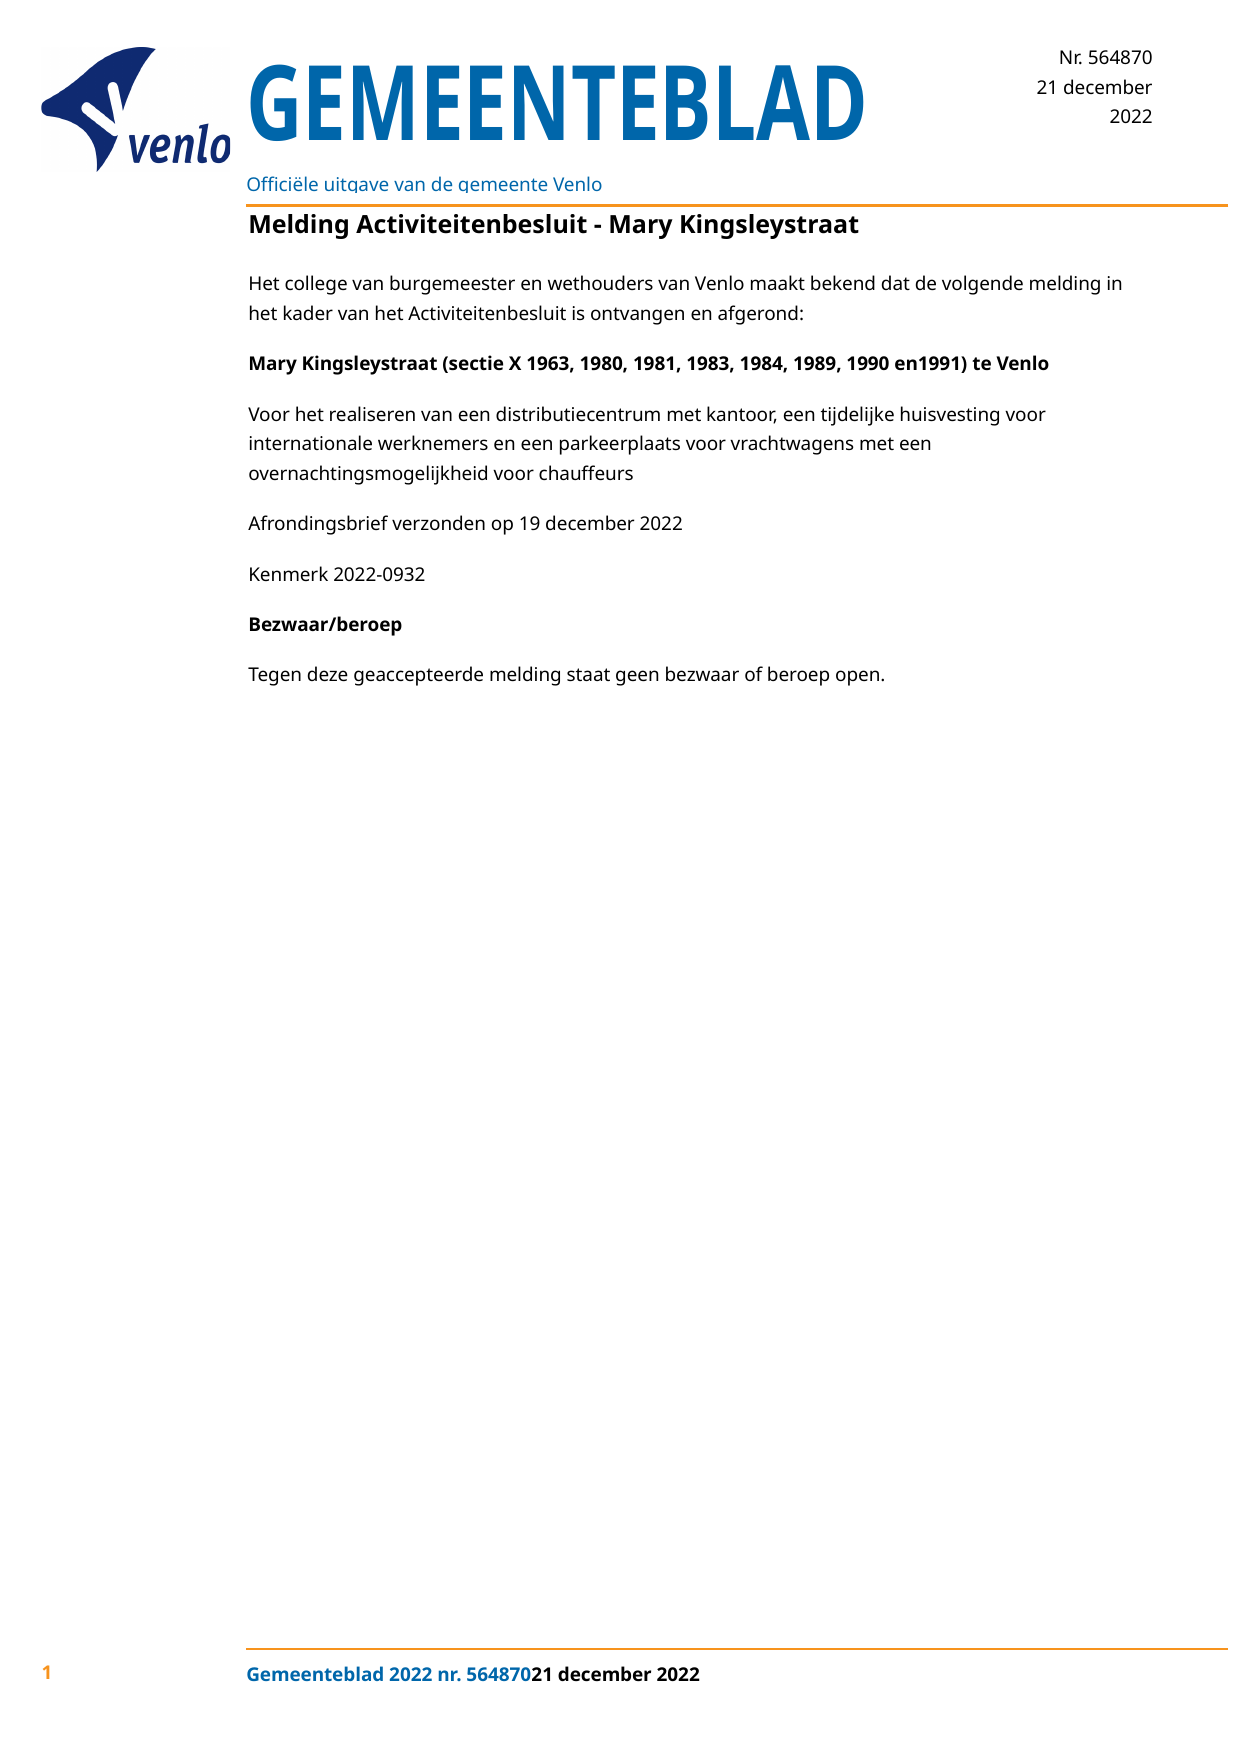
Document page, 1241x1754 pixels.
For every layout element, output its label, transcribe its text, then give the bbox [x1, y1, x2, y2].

text Afrondingsbrief verzonden op 19 december 2022 [248, 510, 1152, 536]
text Kenmerk 2022-0932 [248, 561, 1152, 586]
text Bezwaar/beroep [248, 611, 1152, 637]
text Het college van burgemeester en wethouders van Venlo maakt bekend dat de volgende melding in het kader van het Activiteitenbesluit is ontvangen en afgerond: [248, 270, 1152, 326]
picture [41, 47, 231, 172]
text Voor het realiseren van een distributiecentrum met kantoor, een tijdelijke huisvesting voor internationale werknemers en een parkeerplaats voor vrachtwagens met een overnachtingsmogelijkheid voor chauffeurs [248, 401, 1152, 486]
text Melding Activiteitenbesluit - Mary Kingsleystraat [248, 207, 1152, 241]
text Mary Kingsleystraat (sectie X 1963, 1980, 1981, 1983, 1984, 1989, 1990 en1991) te Venlo [248, 350, 1152, 376]
text Tegen deze geaccepteerde melding staat geen bezwaar of beroep open. [248, 662, 1152, 687]
